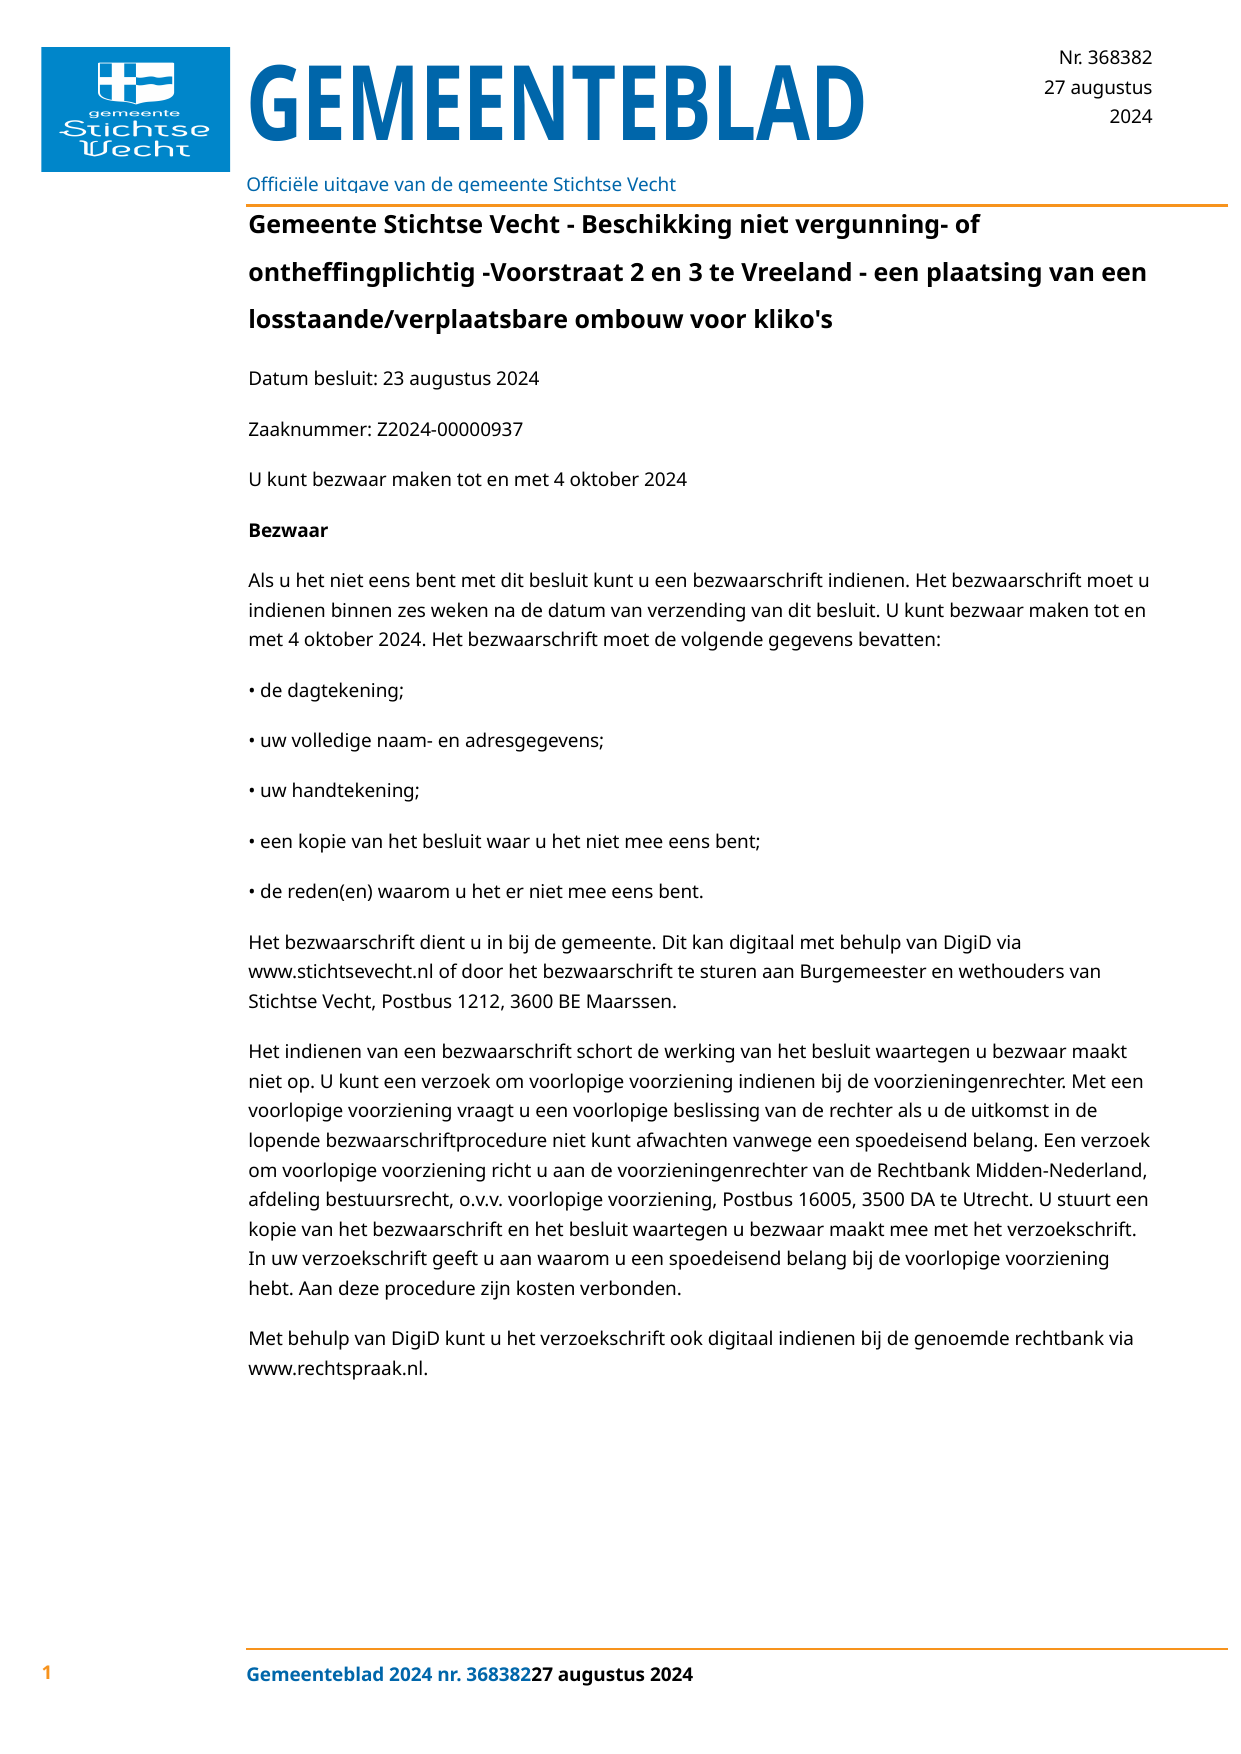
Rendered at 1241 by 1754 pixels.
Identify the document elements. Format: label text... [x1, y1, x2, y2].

text • de dagtekening; [248, 677, 1152, 702]
text Met behulp van DigiD kunt u het verzoekschrift ook digitaal indienen bij de genoemde rechtbank via www.rechtspraak.nl. [248, 1326, 1152, 1381]
text Het bezwaarschrift dient u in bij de gemeente. Dit kan digitaal met behulp van DigiD via www.stichtsevecht.nl of door het bezwaarschrift te sturen aan Burgemeester en wethouders van Stichtse Vecht, Postbus 1212, 3600 BE Maarssen. [248, 929, 1152, 1014]
text U kunt bezwaar maken tot en met 4 oktober 2024 [248, 466, 1152, 492]
text Zaaknummer: Z2024-00000937 [248, 416, 1152, 442]
picture [137, 63, 174, 103]
text Als u het niet eens bent met dit besluit kunt u een bezwaarschrift indienen. Het bezwaarschrift moet u indienen binnen zes weken na de datum van verzending van dit besluit. U kunt bezwaar maken tot en met 4 oktober 2024. Het bezwaarschrift moet de volgende gegevens bevatten: [248, 567, 1152, 652]
text • uw handtekening; [248, 778, 1152, 803]
picture [99, 63, 135, 101]
text Datum besluit: 23 augustus 2024 [248, 366, 1152, 391]
text • uw volledige naam- en adresgegevens; [248, 727, 1152, 753]
text Het indienen van een bezwaarschrift schort de werking van het besluit waartegen u bezwaar maakt niet op. U kunt een verzoek om voorlopige voorziening indienen bij de voorzieningenrechter. Met een voorlopige voorziening vraagt u een voorlopige beslissing van de rechter als u de uitkomst in de lopende bezwaarschriftprocedure niet kunt afwachten vanwege een spoedeisend belang. Een verzoek om voorlopige voorziening richt u aan de voorzieningenrechter van de Rechtbank Midden-Nederland, afdeling bestuursrecht, o.v.v. voorlopige voorziening, Postbus 16005, 3500 DA te Utrecht. U stuurt een kopie van het bezwaarschrift en het besluit waartegen u bezwaar maakt mee met het verzoekschrift. In uw verzoekschrift geeft u aan waarom u een spoedeisend belang bij de voorlopige voorziening hebt. Aan deze procedure zijn kosten verbonden. [248, 1038, 1152, 1301]
text Bezwaar [248, 517, 1152, 542]
text • de reden(en) waarom u het er niet mee eens bent. [248, 878, 1152, 904]
text • een kopie van het besluit waar u het niet mee eens bent; [248, 828, 1152, 854]
text Gemeente Stichtse Vecht - Beschikking niet vergunning- of ontheffingplichtig -Voorstraat 2 en 3 te Vreeland - een plaatsing van een losstaande/verplaatsbare ombouw voor kliko's [248, 207, 1152, 336]
